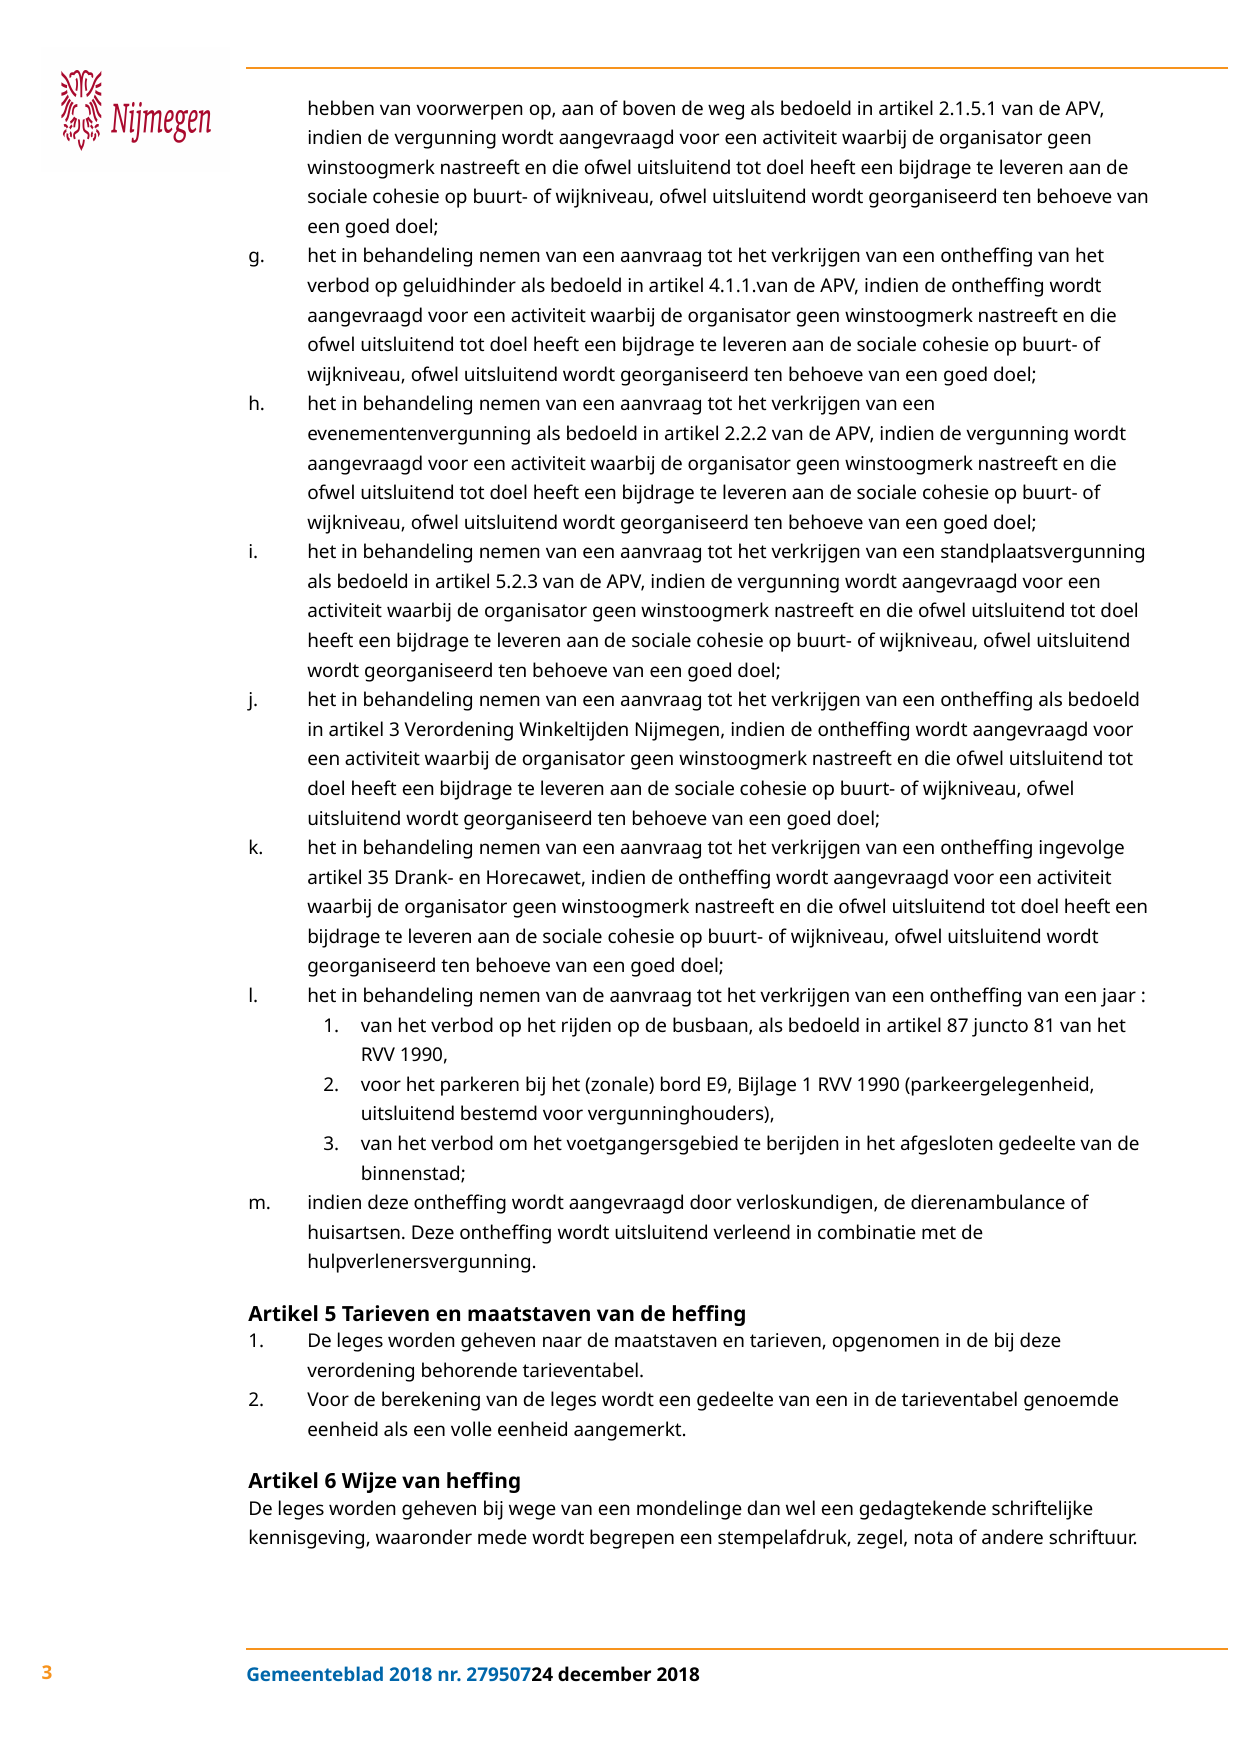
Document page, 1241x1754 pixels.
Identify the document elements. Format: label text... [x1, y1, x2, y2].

list van het verbod op het rijden op de busbaan, als bedoeld in artikel 87 juncto 81 van het RVV 1990, [323, 1012, 1152, 1067]
list Voor de berekening van de leges wordt een gedeelte van een in de tarieventabel genoemde eenheid als een volle eenheid aangemerkt. [248, 1387, 1152, 1442]
list het in behandeling nemen van een aanvraag tot het verkrijgen van een evenementenvergunning als bedoeld in artikel 2.2.2 van de APV, indien de vergunning wordt aangevraagd voor een activiteit waarbij de organisator geen winstoogmerk nastreeft en die ofwel uitsluitend tot doel heeft een bijdrage te leveren aan de sociale cohesie op buurt- of wijkniveau, ofwel uitsluitend wordt georganiseerd ten behoeve van een goed doel; [248, 391, 1152, 535]
list indien deze ontheffing wordt aangevraagd door verloskundigen, de dierenambulance of huisartsen. Deze ontheffing wordt uitsluitend verleend in combinatie met de hulpverlenersvergunning. [248, 1189, 1152, 1274]
list het in behandeling nemen van de aanvraag tot het verkrijgen van een ontheffing van een jaar : [248, 982, 1152, 1008]
list van het verbod om het voetgangersgebied te berijden in het afgesloten gedeelte van de binnenstad; [323, 1130, 1152, 1186]
list De leges worden geheven naar de maatstaven en tarieven, opgenomen in de bij deze verordening behorende tarieventabel. [248, 1327, 1152, 1383]
list voor het parkeren bij het (zonale) bord E9, Bijlage 1 RVV 1990 (parkeergelegenheid, uitsluitend bestemd voor vergunninghouders), [323, 1071, 1152, 1126]
list het in behandeling nemen van een aanvraag tot het verkrijgen van een standplaatsvergunning als bedoeld in artikel 5.2.3 van de APV, indien de vergunning wordt aangevraagd voor een activiteit waarbij de organisator geen winstoogmerk nastreeft en die ofwel uitsluitend tot doel heeft een bijdrage te leveren aan de sociale cohesie op buurt- of wijkniveau, ofwel uitsluitend wordt georganiseerd ten behoeve van een goed doel; [248, 538, 1152, 683]
text Artikel 5 Tarieven en maatstaven van de heffing [248, 1299, 1152, 1327]
picture [41, 47, 231, 172]
list het in behandeling nemen van een aanvraag tot het verkrijgen van een ontheffing van het verbod op geluidhinder als bedoeld in artikel 4.1.1.van de APV, indien de ontheffing wordt aangevraagd voor een activiteit waarbij de organisator geen winstoogmerk nastreeft en die ofwel uitsluitend tot doel heeft een bijdrage te leveren aan de sociale cohesie op buurt- of wijkniveau, ofwel uitsluitend wordt georganiseerd ten behoeve van een goed doel; [248, 243, 1152, 387]
list het in behandeling nemen van een aanvraag tot het verkrijgen van een ontheffing ingevolge artikel 35 Drank- en Horecawet, indien de ontheffing wordt aangevraagd voor een activiteit waarbij de organisator geen winstoogmerk nastreeft en die ofwel uitsluitend tot doel heeft een bijdrage te leveren aan de sociale cohesie op buurt- of wijkniveau, ofwel uitsluitend wordt georganiseerd ten behoeve van een goed doel; [248, 834, 1152, 978]
text De leges worden geheven bij wege van een mondelinge dan wel een gedagtekende schriftelijke kennisgeving, waaronder mede wordt begrepen een stempelafdruk, zegel, nota of andere schriftuur. [248, 1495, 1152, 1550]
text Artikel 6 Wijze van heffing [248, 1467, 1152, 1495]
list het in behandeling nemen van een aanvraag tot het verkrijgen van een ontheffing als bedoeld in artikel 3 Verordening Winkeltijden Nijmegen, indien de ontheffing wordt aangevraagd voor een activiteit waarbij de organisator geen winstoogmerk nastreeft en die ofwel uitsluitend tot doel heeft een bijdrage te leveren aan de sociale cohesie op buurt- of wijkniveau, ofwel uitsluitend wordt georganiseerd ten behoeve van een goed doel; [248, 686, 1152, 831]
list hebben van voorwerpen op, aan of boven de weg als bedoeld in artikel 2.1.5.1 van de APV, indien de vergunning wordt aangevraagd voor een activiteit waarbij de organisator geen winstoogmerk nastreeft en die ofwel uitsluitend tot doel heeft een bijdrage te leveren aan de sociale cohesie op buurt- of wijkniveau, ofwel uitsluitend wordt georganiseerd ten behoeve van een goed doel; [248, 95, 1152, 239]
